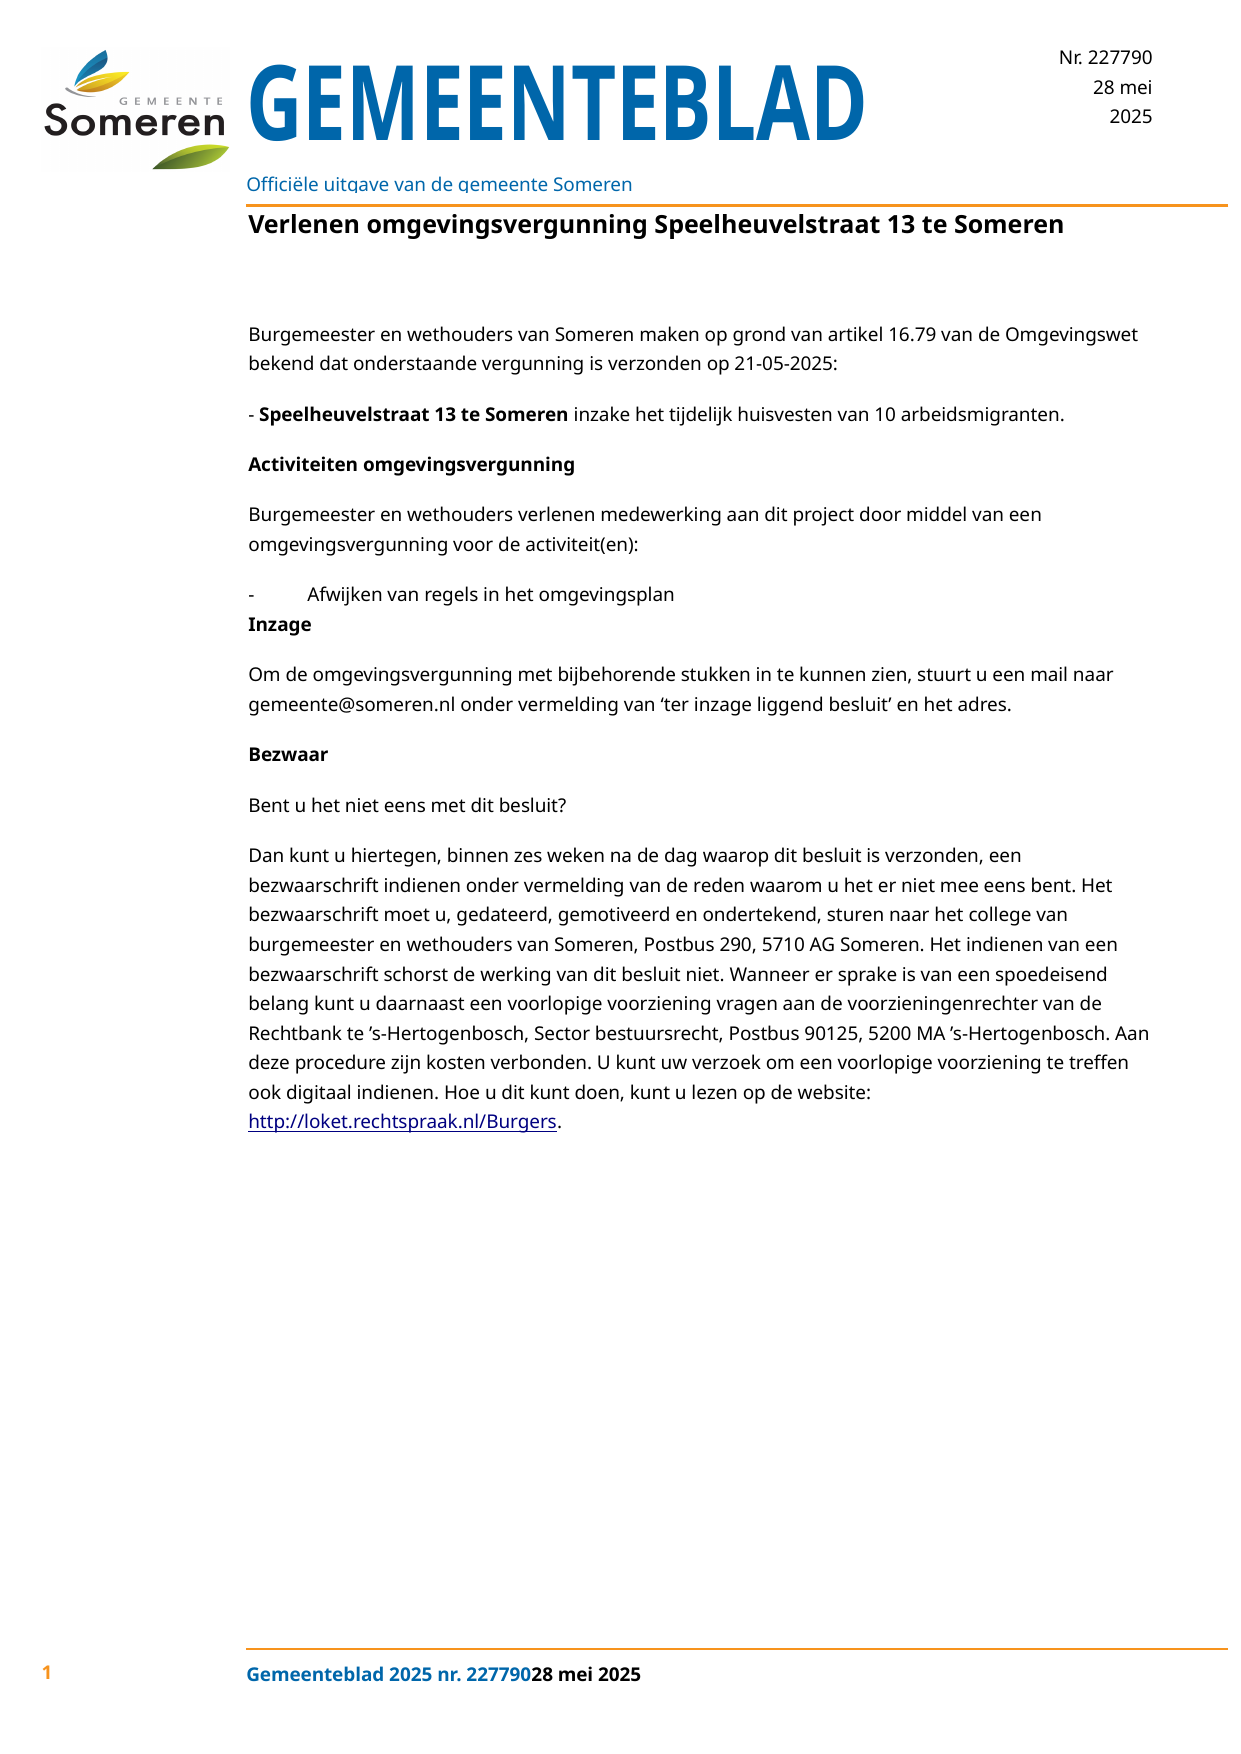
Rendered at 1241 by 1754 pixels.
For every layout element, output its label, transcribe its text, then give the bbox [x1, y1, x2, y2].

text Verlenen omgevingsvergunning Speelheuvelstraat 13 te Someren [248, 207, 1152, 241]
text Activiteiten omgevingsvergunning [248, 451, 1152, 477]
list Afwijken van regels in het omgevingsplan [248, 582, 1152, 607]
text Dan kunt u hiertegen, binnen zes weken na de dag waarop dit besluit is verzonden, een bezwaarschrift indienen onder vermelding van de reden waarom u het er niet mee eens bent. Het bezwaarschrift moet u, gedateerd, gemotiveerd en ondertekend, sturen naar het college van burgemeester en wethouders van Someren, Postbus 290, 5710 AG Someren. Het indienen van een bezwaarschrift schorst de werking van dit besluit niet. Wanneer er sprake is van een spoedeisend belang kunt u daarnaast een voorlopige voorziening vragen aan de voorzieningenrechter van de Rechtbank te ’s-Hertogenbosch, Sector bestuursrecht, Postbus 90125, 5200 MA ’s-Hertogenbosch. Aan deze procedure zijn kosten verbonden. U kunt uw verzoek om een voorlopige voorziening te treffen ook digitaal indienen. Hoe u dit kunt doen, kunt u lezen op de website: http://loket.rechtspraak.nl/Burgers. [248, 842, 1152, 1134]
text Bent u het niet eens met dit besluit? [248, 792, 1152, 818]
picture [41, 47, 231, 172]
text - Speelheuvelstraat 13 te Someren inzake het tijdelijk huisvesten van 10 arbeidsmigranten. [248, 401, 1152, 426]
text Om de omgevingsvergunning met bijbehorende stukken in te kunnen zien, stuurt u een mail naar gemeente@someren.nl onder vermelding van ‘ter inzage liggend besluit’ en het adres. [248, 662, 1152, 717]
text Inzage [248, 611, 1152, 637]
text Bezwaar [248, 742, 1152, 767]
text Burgemeester en wethouders van Someren maken op grond van artikel 16.79 van de Omgevingswet bekend dat onderstaande vergunning is verzonden op 21-05-2025: [248, 321, 1152, 376]
text Burgemeester en wethouders verlenen medewerking aan dit project door middel van een omgevingsvergunning voor de activiteit(en): [248, 502, 1152, 557]
